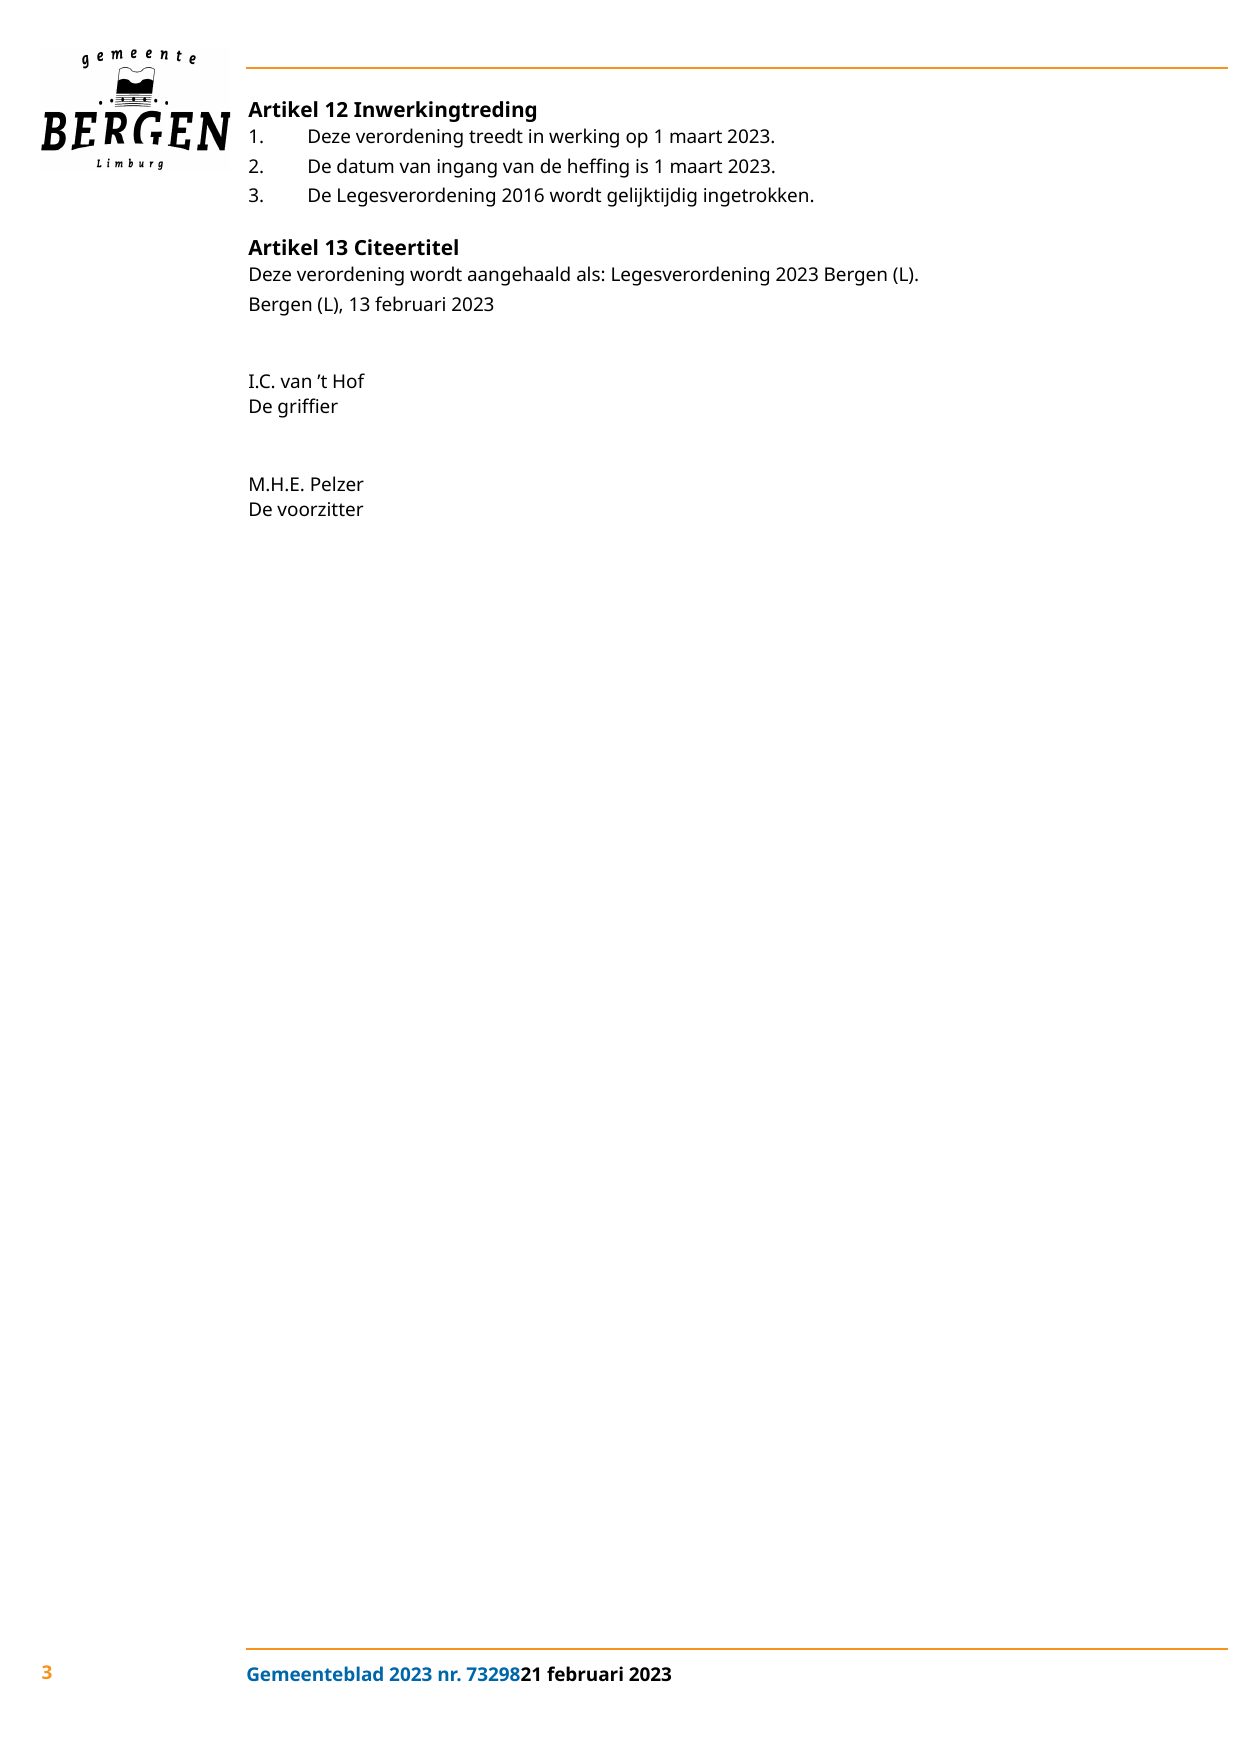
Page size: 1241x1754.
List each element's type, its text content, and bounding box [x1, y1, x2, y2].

list De Legesverordening 2016 wordt gelijktijdig ingetrokken. [248, 182, 1152, 208]
text De voorzitter [248, 497, 1152, 522]
list De datum van ingang van de heffing is 1 maart 2023. [248, 153, 1152, 178]
text Artikel 12 Inwerkingtreding [248, 95, 1152, 123]
text Deze verordening wordt aangehaald als: Legesverordening 2023 Bergen (L). [248, 261, 1152, 287]
text I.C. van ’t Hof [248, 368, 1152, 394]
list Deze verordening treedt in werking op 1 maart 2023. [248, 123, 1152, 149]
picture [41, 47, 231, 172]
text M.H.E. Pelzer [248, 471, 1152, 497]
text Artikel 13 Citeertitel [248, 233, 1152, 261]
text De griffier [248, 394, 1152, 419]
text Bergen (L), 13 februari 2023 [248, 291, 1152, 317]
